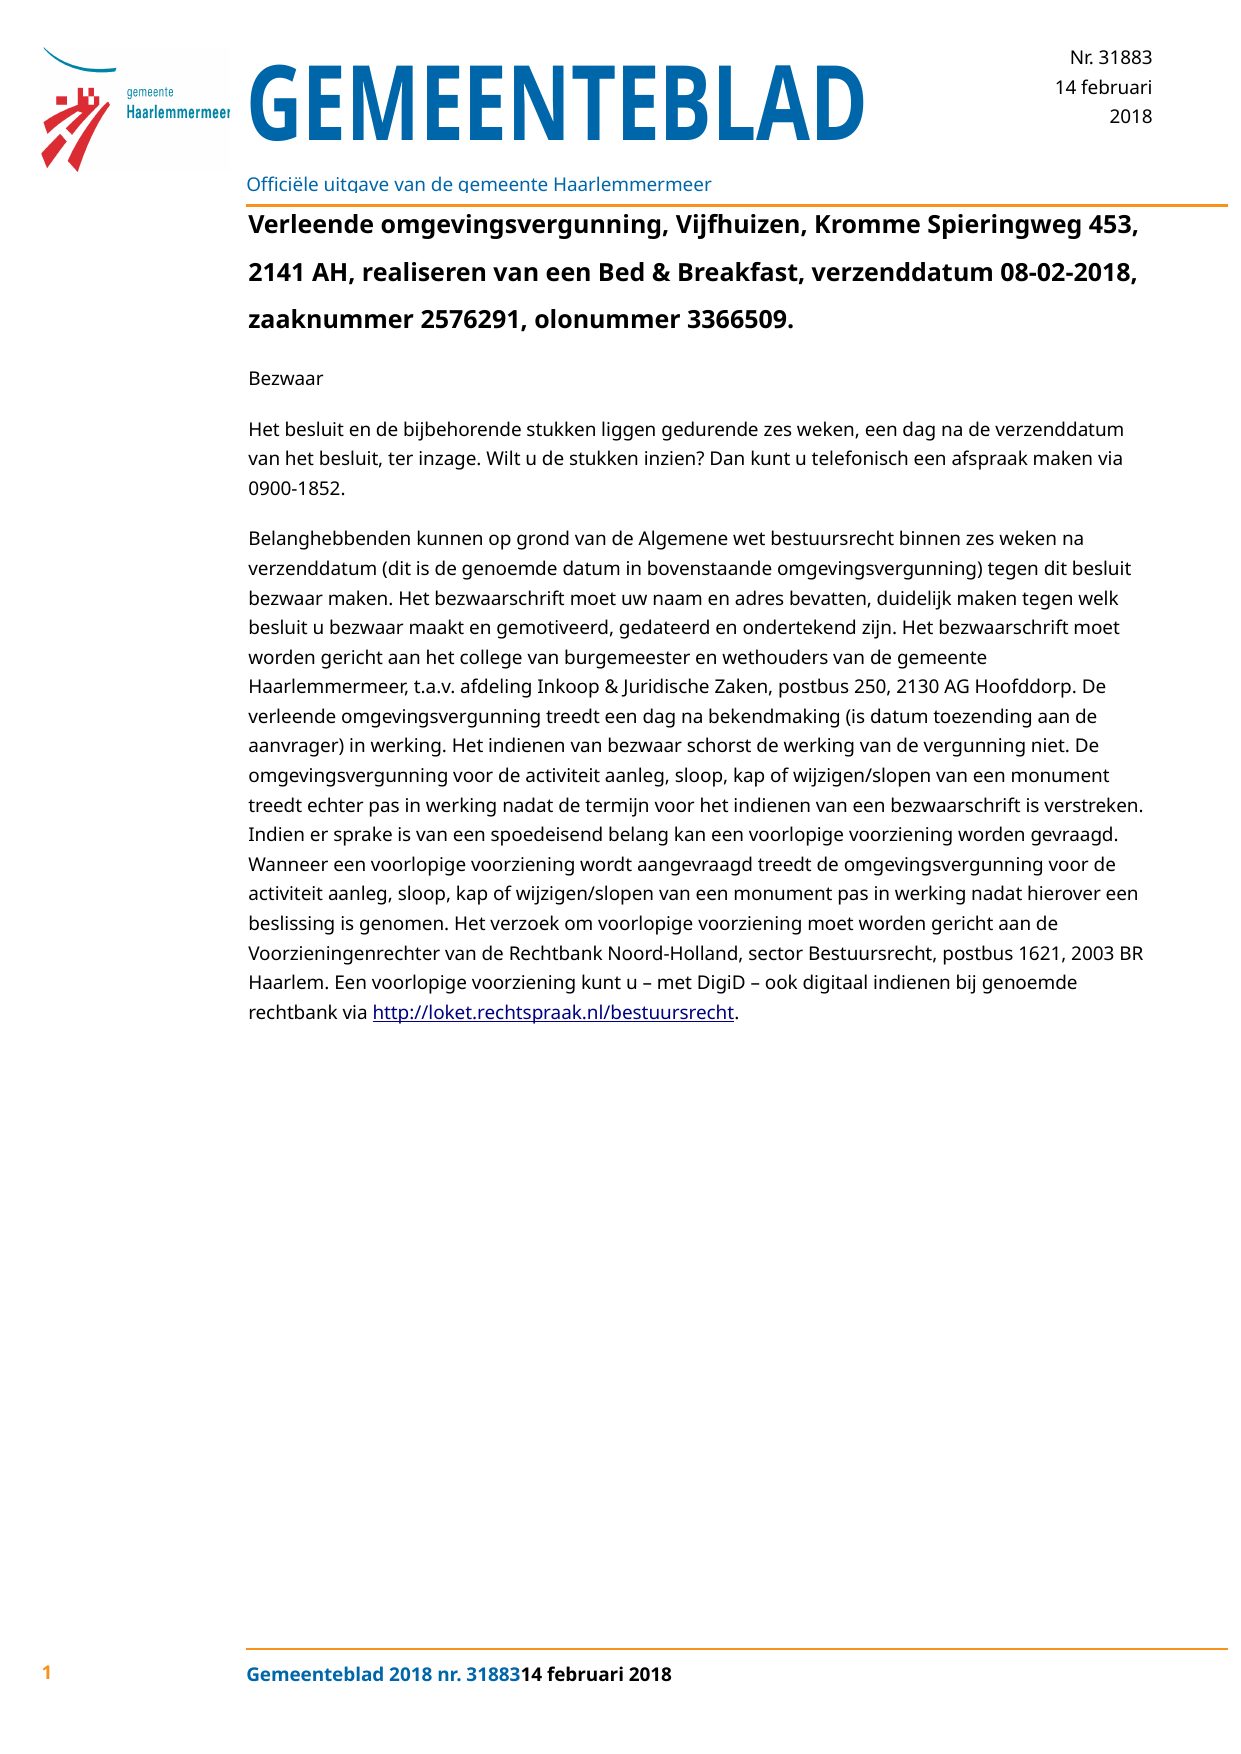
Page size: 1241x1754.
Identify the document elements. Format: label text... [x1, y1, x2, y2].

text Verleende omgevingsvergunning, Vijfhuizen, Kromme Spieringweg 453, 2141 AH, realiseren van een Bed & Breakfast, verzenddatum 08-02-2018, zaaknummer 2576291, olonummer 3366509. [248, 207, 1152, 336]
text Belanghebbenden kunnen op grond van de Algemene wet bestuursrecht binnen zes weken na verzenddatum (dit is de genoemde datum in bovenstaande omgevingsvergunning) tegen dit besluit bezwaar maken. Het bezwaarschrift moet uw naam en adres bevatten, duidelijk maken tegen welk besluit u bezwaar maakt en gemotiveerd, gedateerd en ondertekend zijn. Het bezwaarschrift moet worden gericht aan het college van burgemeester en wethouders van de gemeente Haarlemmermeer, t.a.v. afdeling Inkoop & Juridische Zaken, postbus 250, 2130 AG Hoofddorp. De verleende omgevingsvergunning treedt een dag na bekendmaking (is datum toezending aan de aanvrager) in werking. Het indienen van bezwaar schorst de werking van de vergunning niet. De omgevingsvergunning voor de activiteit aanleg, sloop, kap of wijzigen/slopen van een monument treedt echter pas in werking nadat de termijn voor het indienen van een bezwaarschrift is verstreken. Indien er sprake is van een spoedeisend belang kan een voorlopige voorziening worden gevraagd. Wanneer een voorlopige voorziening wordt aangevraagd treedt de omgevingsvergunning voor de activiteit aanleg, sloop, kap of wijzigen/slopen van een monument pas in werking nadat hierover een beslissing is genomen. Het verzoek om voorlopige voorziening moet worden gericht aan de Voorzieningenrechter van de Rechtbank Noord-Holland, sector Bestuursrecht, postbus 1621, 2003 BR Haarlem. Een voorlopige voorziening kunt u – met DigiD – ook digitaal indienen bij genoemde rechtbank via http://loket.rechtspraak.nl/bestuursrecht. [248, 526, 1152, 1024]
text Bezwaar [248, 366, 1152, 391]
text Het besluit en de bijbehorende stukken liggen gedurende zes weken, een dag na de verzenddatum van het besluit, ter inzage. Wilt u de stukken inzien? Dan kunt u telefonisch een afspraak maken via 0900-1852. [248, 416, 1152, 501]
picture [41, 47, 231, 172]
